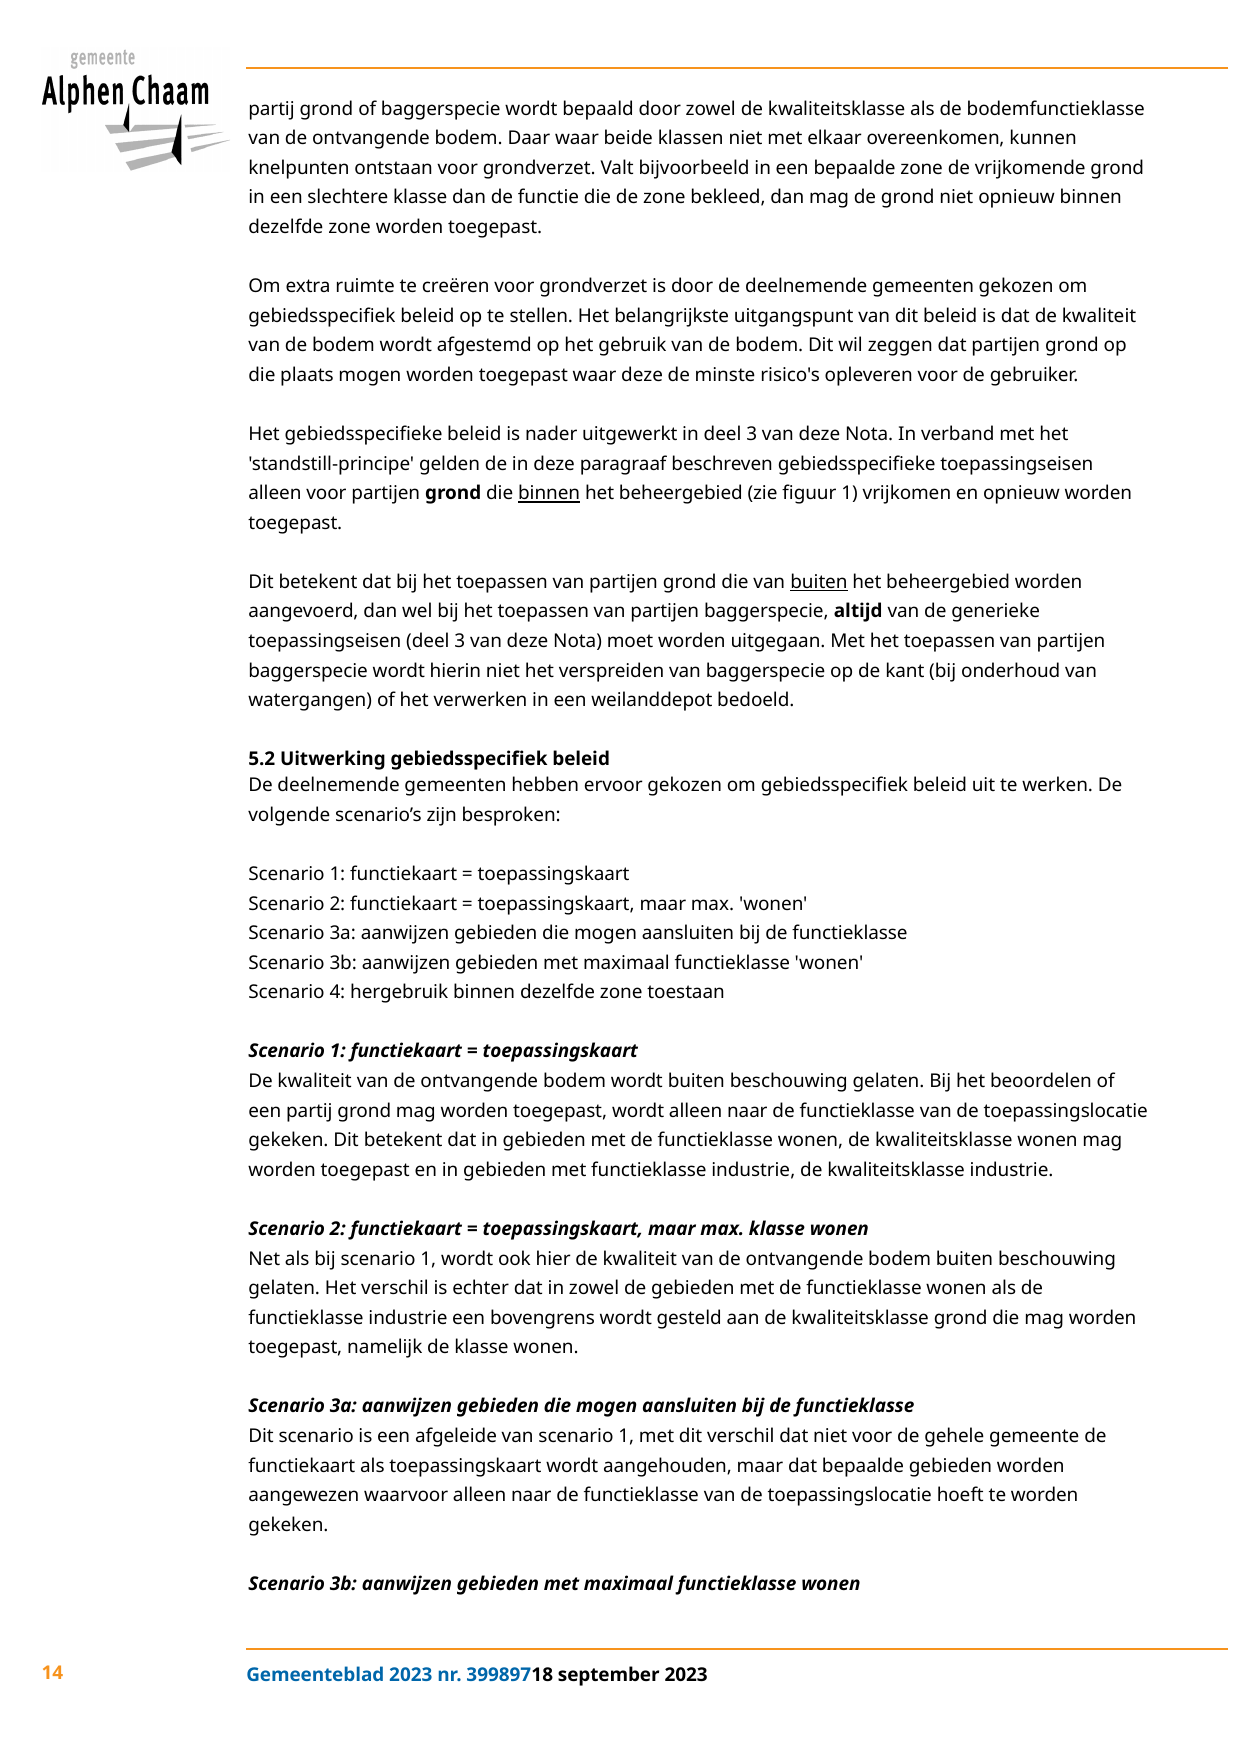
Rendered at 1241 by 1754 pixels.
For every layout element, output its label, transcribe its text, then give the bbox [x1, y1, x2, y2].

text 5.2 Uitwerking gebiedsspecifiek beleid [248, 746, 1152, 771]
text Scenario 3b: aanwijzen gebieden met maximaal functieklasse wonen [248, 1570, 1152, 1596]
text Scenario 2: functiekaart = toepassingskaart, maar max. klasse wonen [248, 1215, 1152, 1241]
picture [41, 47, 231, 172]
text De deelnemende gemeenten hebben ervoor gekozen om gebiedsspecifiek beleid uit te werken. De volgende scenario’s zijn besproken: [248, 771, 1152, 827]
text Om extra ruimte te creëren voor grondverzet is door de deelnemende gemeenten gekozen om gebiedsspecifiek beleid op te stellen. Het belangrijkste uitgangspunt van dit beleid is dat de kwaliteit van de bodem wordt afgestemd op het gebruik van de bodem. Dit wil zeggen dat partijen grond op die plaats mogen worden toegepast waar deze de minste risico's opleveren voor de gebruiker. [248, 272, 1152, 387]
text Scenario 1: functiekaart = toepassingskaart [248, 860, 1152, 886]
text Scenario 3a: aanwijzen gebieden die mogen aansluiten bij de functieklasse [248, 919, 1152, 945]
text Dit scenario is een afgeleide van scenario 1, met dit verschil dat niet voor de gehele gemeente de functiekaart als toepassingskaart wordt aangehouden, maar dat bepaalde gebieden worden aangewezen waarvoor alleen naar de functieklasse van de toepassingslocatie hoeft te worden gekeken. [248, 1422, 1152, 1537]
text partij grond of baggerspecie wordt bepaald door zowel de kwaliteitsklasse als de bodemfunctieklasse van de ontvangende bodem. Daar waar beide klassen niet met elkaar overeenkomen, kunnen knelpunten ontstaan voor grondverzet. Valt bijvoorbeeld in een bepaalde zone de vrijkomende grond in een slechtere klasse dan de functie die de zone bekleed, dan mag de grond niet opnieuw binnen dezelfde zone worden toegepast. [248, 95, 1152, 239]
text Dit betekent dat bij het toepassen van partijen grond die van buiten het beheergebied worden aangevoerd, dan wel bij het toepassen van partijen baggerspecie, altijd van de generieke toepassingseisen (deel 3 van deze Nota) moet worden uitgegaan. Met het toepassen van partijen baggerspecie wordt hierin niet het verspreiden van baggerspecie op de kant (bij onderhoud van watergangen) of het verwerken in een weilanddepot bedoeld. [248, 568, 1152, 712]
text Scenario 3a: aanwijzen gebieden die mogen aansluiten bij de functieklasse [248, 1393, 1152, 1418]
text Net als bij scenario 1, wordt ook hier de kwaliteit van de ontvangende bodem buiten beschouwing gelaten. Het verschil is echter dat in zowel de gebieden met de functieklasse wonen als de functieklasse industrie een bovengrens wordt gesteld aan de kwaliteitsklasse grond die mag worden toegepast, namelijk de klasse wonen. [248, 1245, 1152, 1359]
text Het gebiedsspecifieke beleid is nader uitgewerkt in deel 3 van deze Nota. In verband met het 'standstill-principe' gelden de in deze paragraaf beschreven gebiedsspecifieke toepassingseisen alleen voor partijen grond die binnen het beheergebied (zie figuur 1) vrijkomen en opnieuw worden toegepast. [248, 420, 1152, 535]
text De kwaliteit van de ontvangende bodem wordt buiten beschouwing gelaten. Bij het beoordelen of een partij grond mag worden toegepast, wordt alleen naar de functieklasse van de toepassingslocatie gekeken. Dit betekent dat in gebieden met de functieklasse wonen, de kwaliteitsklasse wonen mag worden toegepast en in gebieden met functieklasse industrie, de kwaliteitsklasse industrie. [248, 1067, 1152, 1182]
text Scenario 2: functiekaart = toepassingskaart, maar max. 'wonen' [248, 890, 1152, 915]
text Scenario 4: hergebruik binnen dezelfde zone toestaan [248, 978, 1152, 1004]
text Scenario 3b: aanwijzen gebieden met maximaal functieklasse 'wonen' [248, 949, 1152, 974]
text Scenario 1: functiekaart = toepassingskaart [248, 1038, 1152, 1063]
